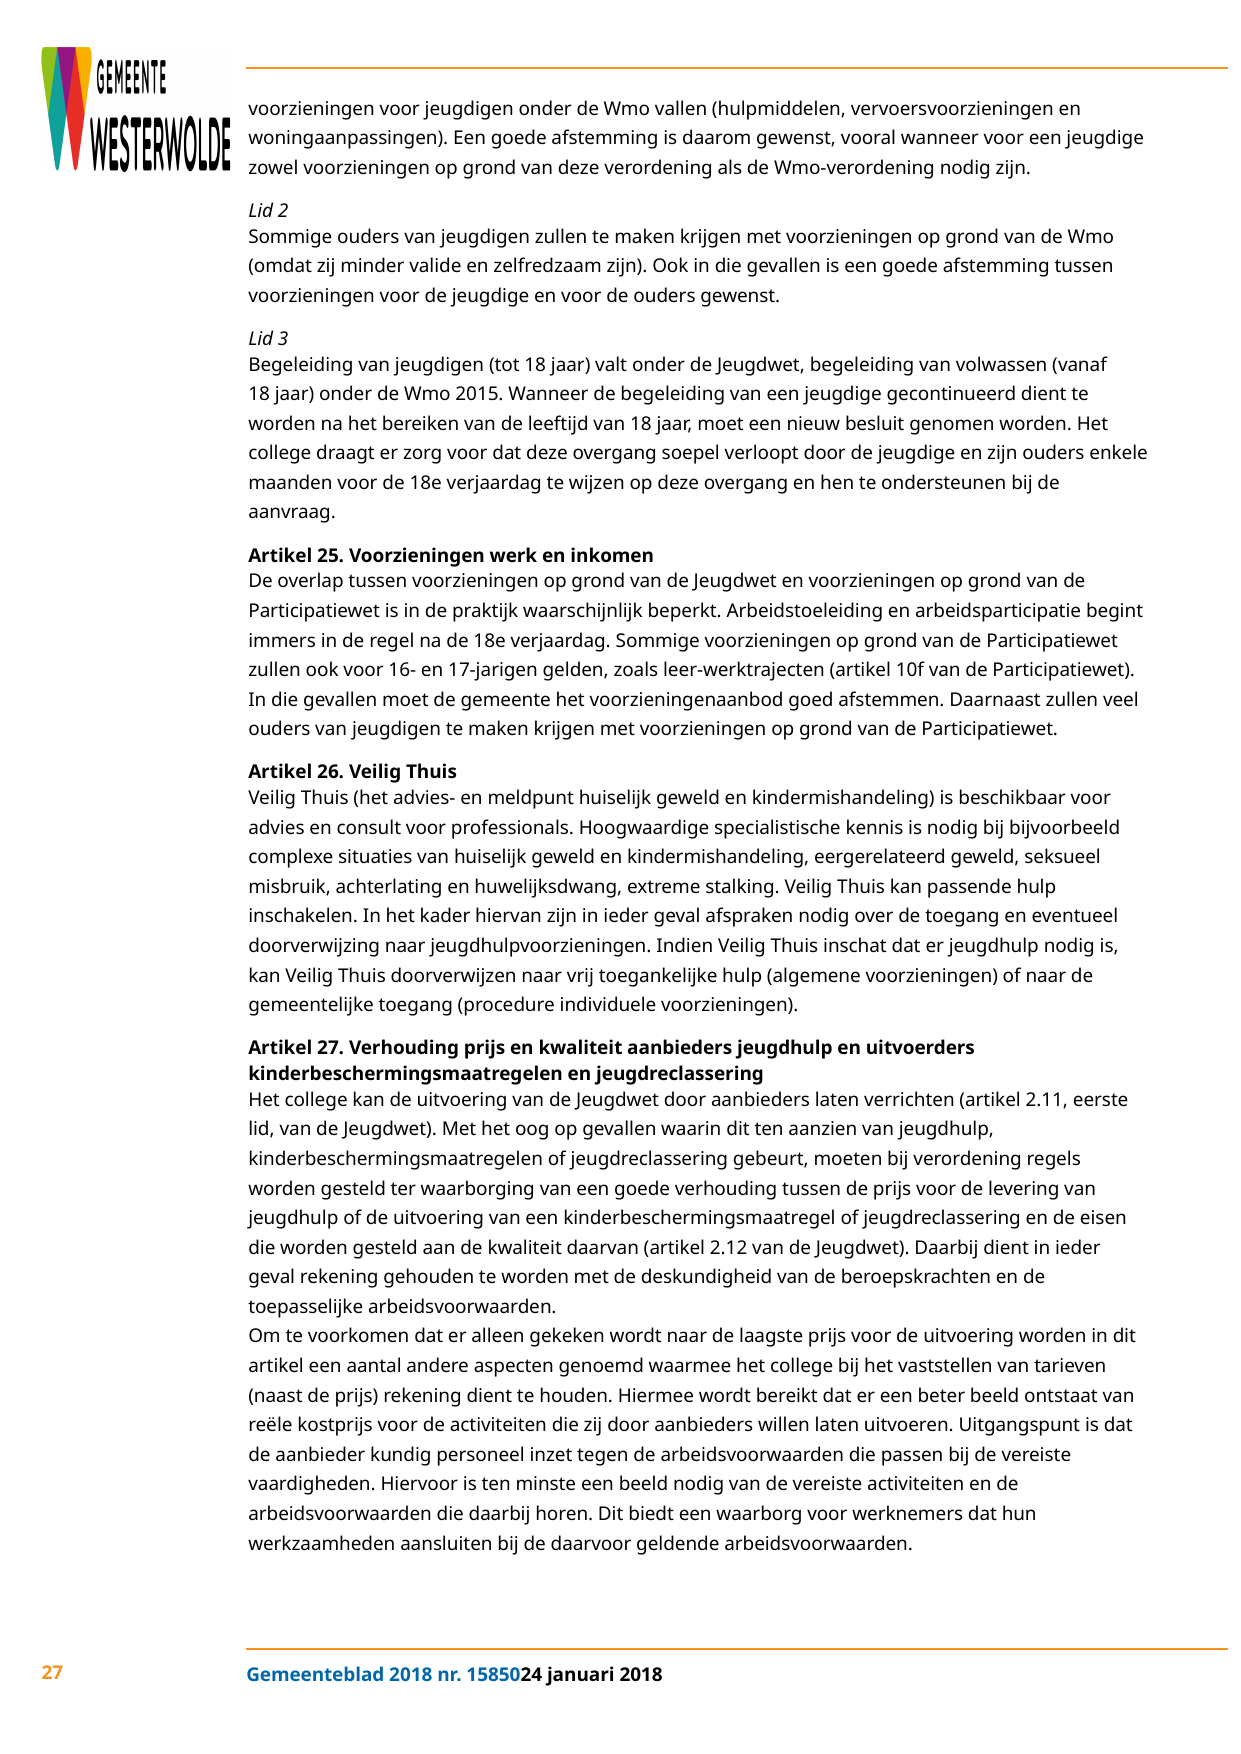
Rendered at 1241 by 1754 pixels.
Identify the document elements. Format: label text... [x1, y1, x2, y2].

text Veilig Thuis (het advies- en meldpunt huiselijk geweld en kindermishandeling) is beschikbaar voor advies en consult voor professionals. Hoogwaardige specialistische kennis is nodig bij bijvoorbeeld complexe situaties van huiselijk geweld en kindermishandeling, eergerelateerd geweld, seksueel misbruik, achterlating en huwelijksdwang, extreme stalking. Veilig Thuis kan passende hulp inschakelen. In het kader hiervan zijn in ieder geval afspraken nodig over de toegang en eventueel doorverwijzing naar jeugdhulpvoorzieningen. Indien Veilig Thuis inschat dat er jeugdhulp nodig is, kan Veilig Thuis doorverwijzen naar vrij toegankelijke hulp (algemene voorzieningen) of naar de gemeentelijke toegang (procedure individuele voorzieningen). [248, 784, 1152, 1017]
text Begeleiding van jeugdigen (tot 18 jaar) valt onder de Jeugdwet, begeleiding van volwassen (vanaf 18 jaar) onder de Wmo 2015. Wanneer de begeleiding van een jeugdige gecontinueerd dient te worden na het bereiken van de leeftijd van 18 jaar, moet een nieuw besluit genomen worden. Het college draagt er zorg voor dat deze overgang soepel verloopt door de jeugdige en zijn ouders enkele maanden voor de 18e verjaardag te wijzen op deze overgang en hen te ondersteunen bij de aanvraag. [248, 351, 1152, 524]
text voorzieningen voor jeugdigen onder de Wmo vallen (hulpmiddelen, vervoersvoorzieningen en woningaanpassingen). Een goede afstemming is daarom gewenst, vooral wanneer voor een jeugdige zowel voorzieningen op grond van deze verordening als de Wmo-verordening nodig zijn. [248, 95, 1152, 180]
text Artikel 25. Voorzieningen werk en inkomen [248, 542, 1152, 568]
picture [41, 47, 231, 172]
text Artikel 26. Veilig Thuis [248, 759, 1152, 784]
text Lid 2 [248, 197, 1152, 223]
text Om te voorkomen dat er alleen gekeken wordt naar de laagste prijs voor de uitvoering worden in dit artikel een aantal andere aspecten genoemd waarmee het college bij het vaststellen van tarieven (naast de prijs) rekening dient te houden. Hiermee wordt bereikt dat er een beter beeld ontstaat van reële kostprijs voor de activiteiten die zij door aanbieders willen laten uitvoeren. Uitgangspunt is dat de aanbieder kundig personeel inzet tegen de arbeidsvoorwaarden die passen bij de vereiste vaardigheden. Hiervoor is ten minste een beeld nodig van de vereiste activiteiten en de arbeidsvoorwaarden die daarbij horen. Dit biedt een waarborg voor werknemers dat hun werkzaamheden aansluiten bij de daarvoor geldende arbeidsvoorwaarden. [248, 1323, 1152, 1556]
text De overlap tussen voorzieningen op grond van de Jeugdwet en voorzieningen op grond van de Participatiewet is in de praktijk waarschijnlijk beperkt. Arbeidstoeleiding en arbeidsparticipatie begint immers in de regel na de 18e verjaardag. Sommige voorzieningen op grond van de Participatiewet zullen ook voor 16- en 17-jarigen gelden, zoals leer-werktrajecten (artikel 10f van de Participatiewet). In die gevallen moet de gemeente het voorzieningenaanbod goed afstemmen. Daarnaast zullen veel ouders van jeugdigen te maken krijgen met voorzieningen op grond van de Participatiewet. [248, 568, 1152, 741]
text Het college kan de uitvoering van de Jeugdwet door aanbieders laten verrichten (artikel 2.11, eerste lid, van de Jeugdwet). Met het oog op gevallen waarin dit ten aanzien van jeugdhulp, kinderbeschermingsmaatregelen of jeugdreclassering gebeurt, moeten bij verordening regels worden gesteld ter waarborging van een goede verhouding tussen de prijs voor de levering van jeugdhulp of de uitvoering van een kinderbeschermingsmaatregel of jeugdreclassering en de eisen die worden gesteld aan de kwaliteit daarvan (artikel 2.12 van de Jeugdwet). Daarbij dient in ieder geval rekening gehouden te worden met de deskundigheid van de beroepskrachten en de toepasselijke arbeidsvoorwaarden. [248, 1086, 1152, 1319]
text Sommige ouders van jeugdigen zullen te maken krijgen met voorzieningen op grond van de Wmo (omdat zij minder valide en zelfredzaam zijn). Ook in die gevallen is een goede afstemming tussen voorzieningen voor de jeugdige en voor de ouders gewenst. [248, 223, 1152, 308]
text Artikel 27. Verhouding prijs en kwaliteit aanbieders jeugdhulp en uitvoerders kinderbeschermingsmaatregelen en jeugdreclassering [248, 1034, 1152, 1086]
text Lid 3 [248, 325, 1152, 351]
